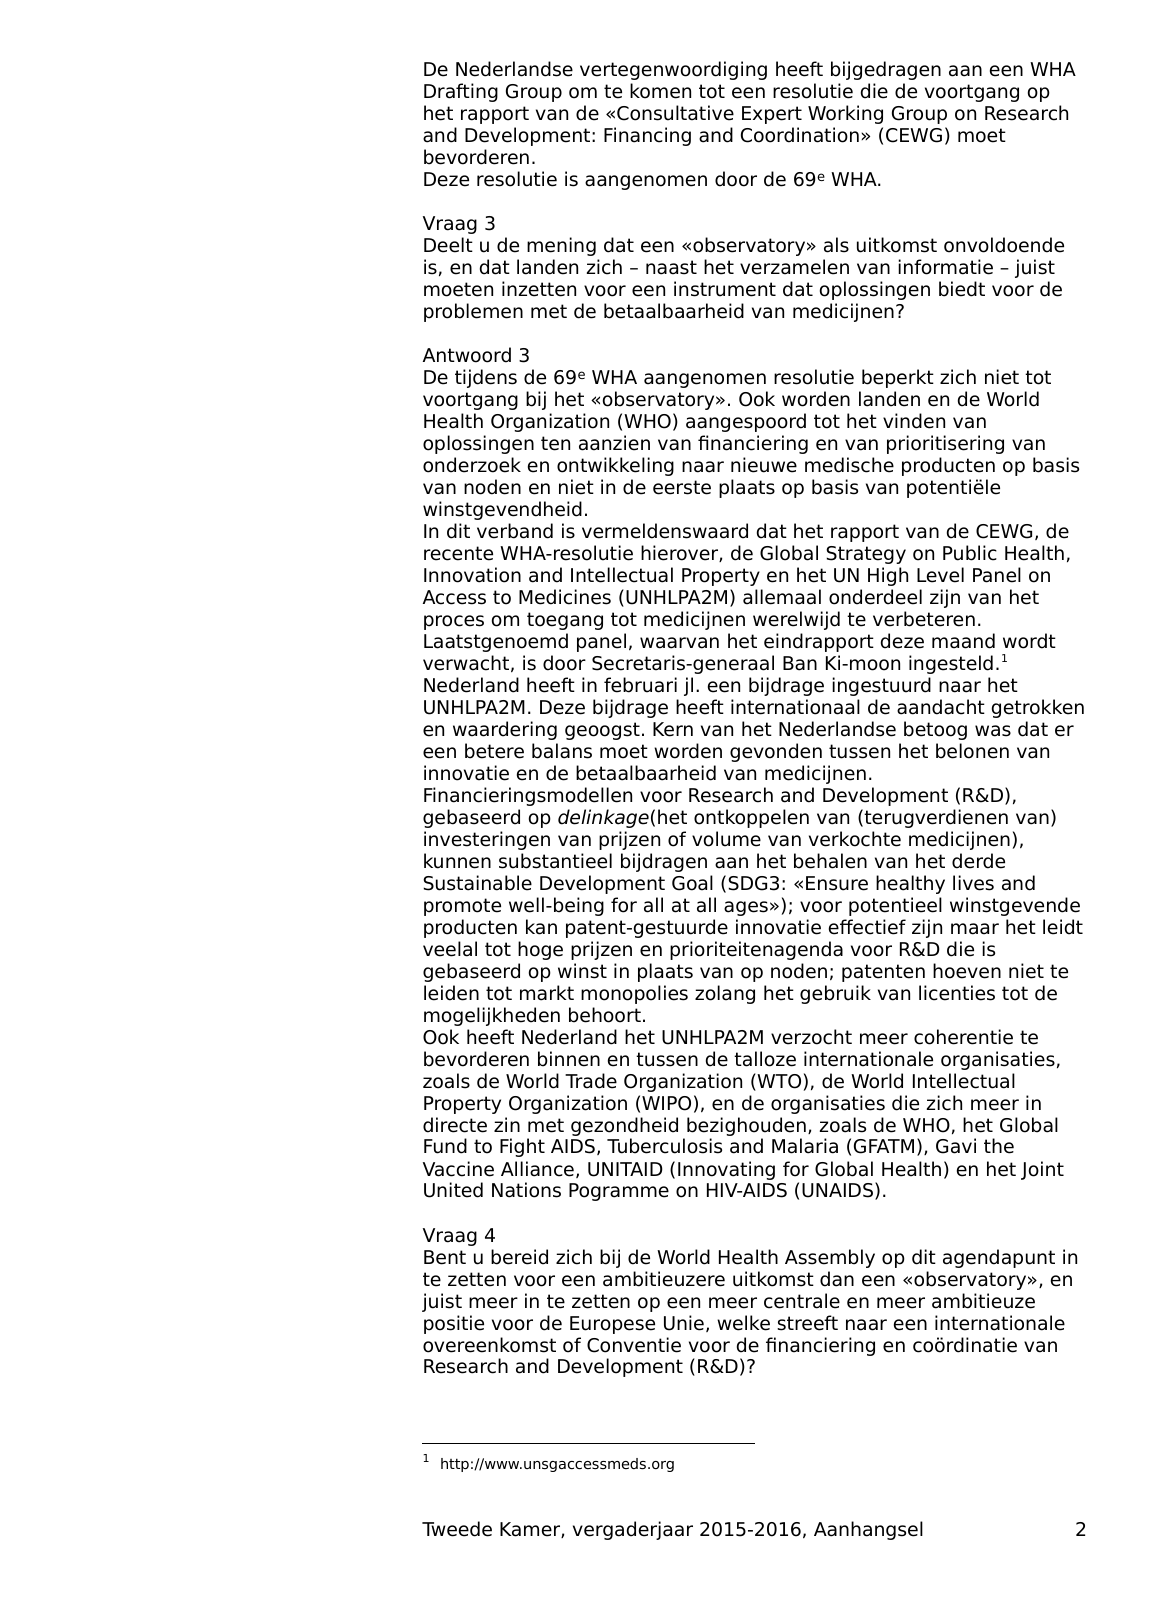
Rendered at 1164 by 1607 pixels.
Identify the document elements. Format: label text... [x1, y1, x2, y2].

text De Nederlandse vertegenwoordiging heeft bijgedragen aan een WHA Drafting Group om te komen tot een resolutie die de voortgang op het rapport van de «Consultative Expert Working Group on Research and Development: Financing and Coordination» (CEWG) moet bevorderen. [422, 59, 1087, 169]
text Antwoord 3 [422, 345, 1087, 367]
text Deelt u de mening dat een «observatory» als uitkomst onvoldoende is, en dat landen zich – naast het verzamelen van informatie – juist moeten inzetten voor een instrument dat oplossingen biedt voor de problemen met de betaalbaarheid van medicijnen? [422, 235, 1087, 323]
text Nederland heeft in februari jl. een bijdrage ingestuurd naar het UNHLPA2M. Deze bijdrage heeft internationaal de aandacht getrokken en waardering geoogst. Kern van het Nederlandse betoog was dat er een betere balans moet worden gevonden tussen het belonen van innovatie en de betaalbaarheid van medicijnen. [422, 675, 1087, 785]
text Financieringsmodellen voor Research and Development (R&D), gebaseerd op delinkage(het ontkoppelen van (terugverdienen van) investeringen van prijzen of volume van verkochte medicijnen), kunnen substantieel bijdragen aan het behalen van het derde Sustainable Development Goal (SDG3: «Ensure healthy lives and promote well-being for all at all ages»); voor potentieel winstgevende producten kan patent-gestuurde innovatie effectief zijn maar het leidt veelal tot hoge prijzen en prioriteitenagenda voor R&D die is gebaseerd op winst in plaats van op noden; patenten hoeven niet te leiden tot markt monopolies zolang het gebruik van licenties tot de mogelijkheden behoort. [422, 785, 1087, 1027]
text Ook heeft Nederland het UNHLPA2M verzocht meer coherentie te bevorderen binnen en tussen de talloze internationale organisaties, zoals de World Trade Organization (WTO), de World Intellectual Property Organization (WIPO), en de organisaties die zich meer in directe zin met gezondheid bezighouden, zoals de WHO, het Global Fund to Fight AIDS, Tuberculosis and Malaria (GFATM), Gavi the Vaccine Alliance, UNITAID (Innovating for Global Health) en het Joint United Nations Pogramme on HIV-AIDS (UNAIDS). [422, 1027, 1087, 1202]
text Deze resolutie is aangenomen door de 69e WHA. [422, 169, 1087, 191]
text Vraag 4 [422, 1224, 1087, 1247]
text De tijdens de 69e WHA aangenomen resolutie beperkt zich niet tot voortgang bij het «observatory». Ook worden landen en de World Health Organization (WHO) aangespoord tot het vinden van oplossingen ten aanzien van financiering en van prioritisering van onderzoek en ontwikkeling naar nieuwe medische producten op basis van noden en niet in de eerste plaats op basis van potentiële winstgevendheid. [422, 367, 1087, 521]
text Vraag 3 [422, 213, 1087, 235]
text In dit verband is vermeldenswaard dat het rapport van de CEWG, de recente WHA-resolutie hierover, de Global Strategy on Public Health, Innovation and Intellectual Property en het UN High Level Panel on Access to Medicines (UNHLPA2M) allemaal onderdeel zijn van het proces om toegang tot medicijnen werelwijd te verbeteren. Laatstgenoemd panel, waarvan het eindrapport deze maand wordt verwacht, is door Secretaris-generaal Ban Ki-moon ingesteld. [422, 521, 1087, 675]
text Bent u bereid zich bij de World Health Assembly op dit agendapunt in te zetten voor een ambitieuzere uitkomst dan een «observatory», en juist meer in te zetten op een meer centrale en meer ambitieuze positie voor de Europese Unie, welke streeft naar een internationale overeenkomst of Conventie voor de financiering en coördinatie van Research and Development (R&D)? [422, 1247, 1087, 1378]
text http://www.unsgaccessmeds.org [422, 1452, 1087, 1474]
